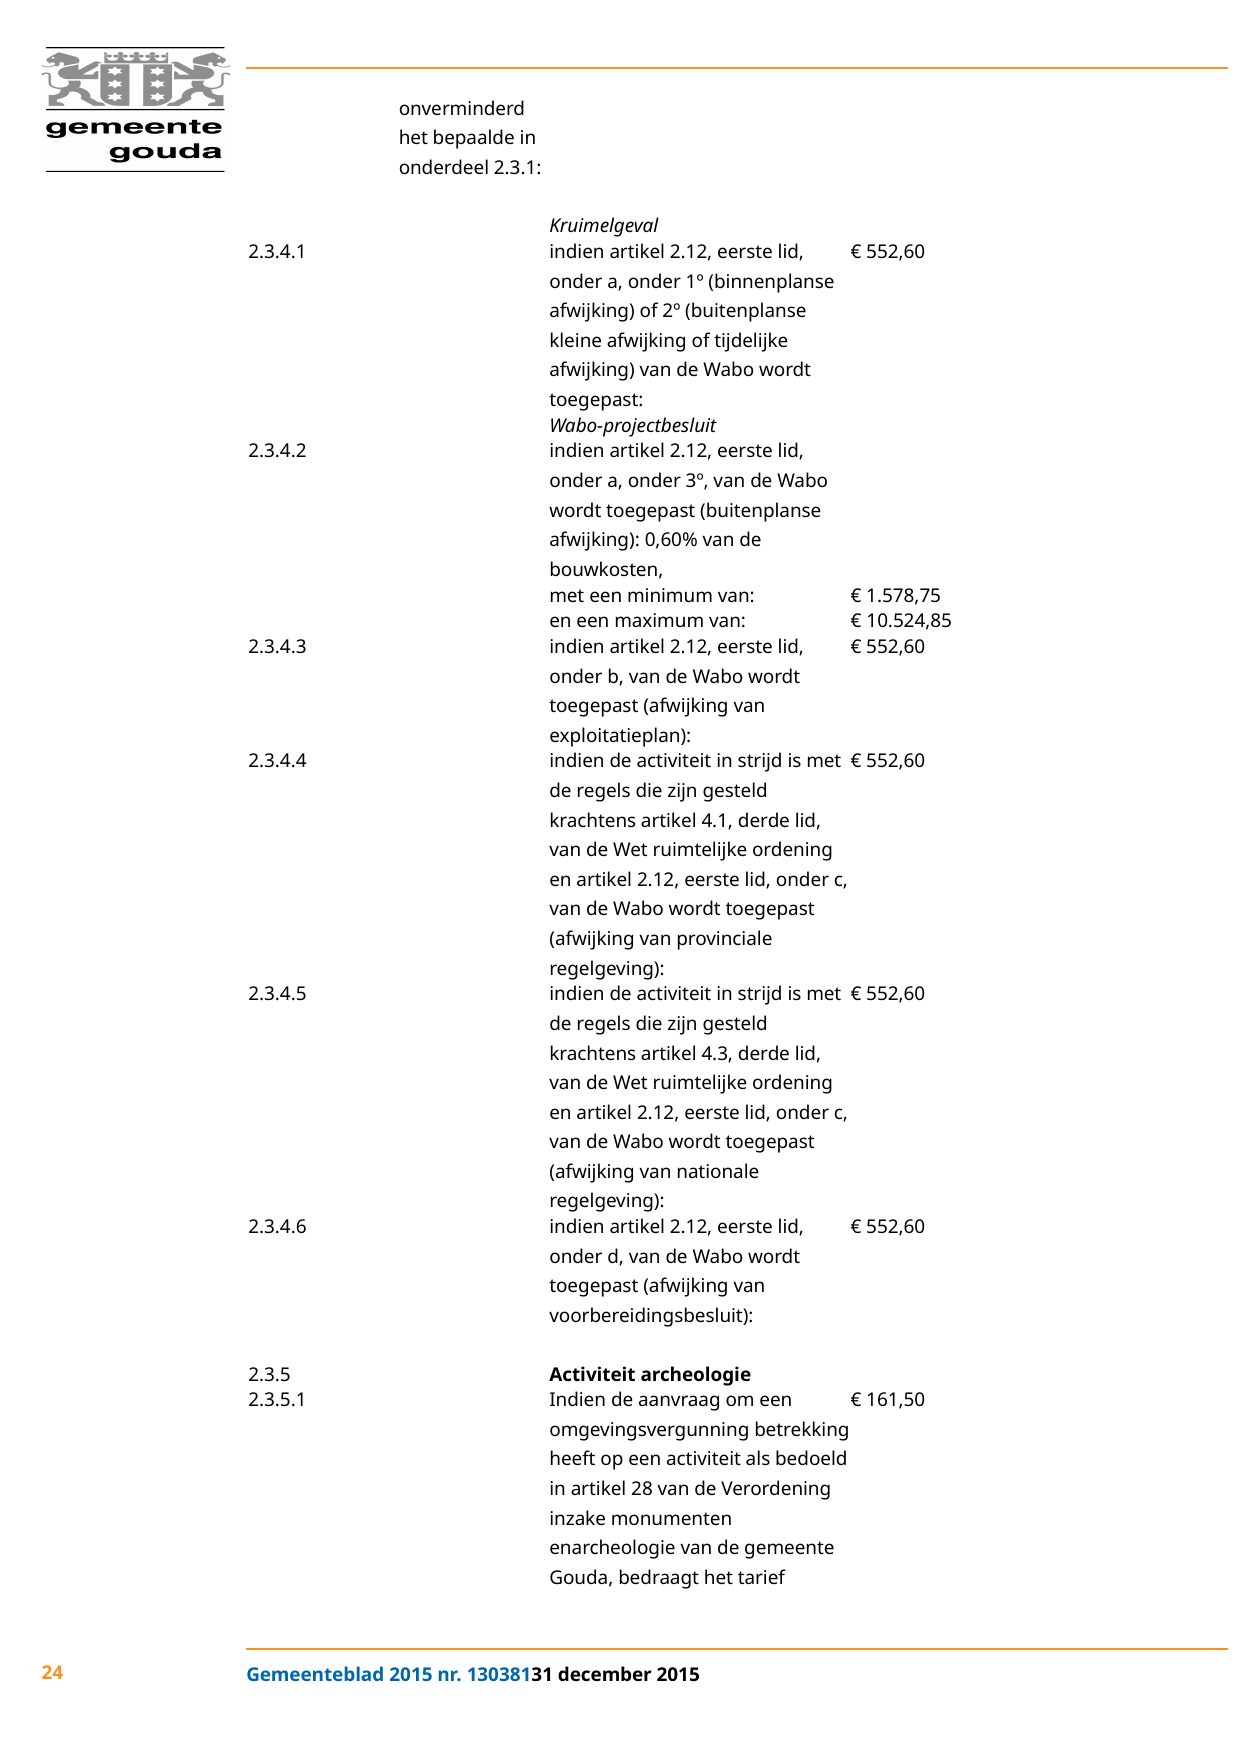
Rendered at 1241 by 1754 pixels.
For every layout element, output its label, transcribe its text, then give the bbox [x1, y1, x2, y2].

table_cell Indien de aanvraag om een omgevingsvergunning betrekking heeft op een activiteit als bedoeld in artikel 28 van de Verordening inzake monumenten enarcheologie van de gemeente Gouda, bedraagt het tarief [549, 1386, 850, 1590]
table_cell [248, 582, 549, 607]
table_cell € 552,60 [850, 238, 1152, 412]
table_header Kruimelgeval [549, 213, 850, 238]
table_cell € 1.578,75 [850, 582, 1152, 607]
table_cell 2.3.4.3 [248, 633, 549, 748]
table_cell indien artikel 2.12, eerste lid, onder b, van de Wabo wordt toegepast (afwijking van exploitatieplan): [549, 633, 850, 748]
table_header [850, 213, 1152, 238]
picture [41, 47, 231, 172]
table_cell indien artikel 2.12, eerste lid, onder a, onder 1º (binnenplanse afwijking) of 2º (buitenplanse kleine afwijking of tijdelijke afwijking) van de Wabo wordt toegepast: [549, 238, 850, 412]
table_cell en een maximum van: [549, 608, 850, 633]
table_cell 2.3.4.5 [248, 981, 549, 1213]
table_cell 2.3.4.4 [248, 748, 549, 981]
table_cell indien artikel 2.12, eerste lid, onder d, van de Wabo wordt toegepast (afwijking van voorbereidingsbesluit): [549, 1213, 850, 1328]
table_header [248, 213, 549, 238]
table_cell € 10.524,85 [850, 608, 1152, 633]
table_cell indien artikel 2.12, eerste lid, onder a, onder 3º, van de Wabo wordt toegepast (buitenplanse afwijking): 0,60% van de bouwkosten, [549, 438, 850, 582]
table_cell [850, 438, 1152, 582]
table_header Activiteit archeologie [549, 1361, 850, 1386]
table_cell [549, 95, 700, 180]
table_cell 2.3.5.1 [248, 1386, 549, 1590]
table_cell [248, 608, 549, 633]
table_cell Wabo-projectbesluit [549, 412, 850, 438]
table_cell [248, 95, 398, 180]
table_cell indien de activiteit in strijd is met de regels die zijn gesteld krachtens artikel 4.3, derde lid, van de Wet ruimtelijke ordening en artikel 2.12, eerste lid, onder c, van de Wabo wordt toegepast (afwijking van nationale regelgeving): [549, 981, 850, 1213]
table_cell € 552,60 [850, 633, 1152, 748]
table_cell € 552,60 [850, 981, 1152, 1213]
table_cell [248, 412, 549, 438]
table_cell met een minimum van: [549, 582, 850, 607]
table_cell onverminderd het bepaalde in onderdeel 2.3.1: [399, 95, 549, 180]
table_cell indien de activiteit in strijd is met de regels die zijn gesteld krachtens artikel 4.1, derde lid, van de Wet ruimtelijke ordening en artikel 2.12, eerste lid, onder c, van de Wabo wordt toegepast (afwijking van provinciale regelgeving): [549, 748, 850, 981]
table_header 2.3.5 [248, 1361, 549, 1386]
table_cell 2.3.4.1 [248, 238, 549, 412]
table_cell € 161,50 [850, 1386, 1152, 1590]
table_cell € 552,60 [850, 748, 1152, 981]
table_header [850, 1361, 1152, 1386]
table_cell 2.3.4.6 [248, 1213, 549, 1328]
table_cell [850, 412, 1152, 438]
table_cell € 552,60 [850, 1213, 1152, 1328]
table_cell 2.3.4.2 [248, 438, 549, 582]
